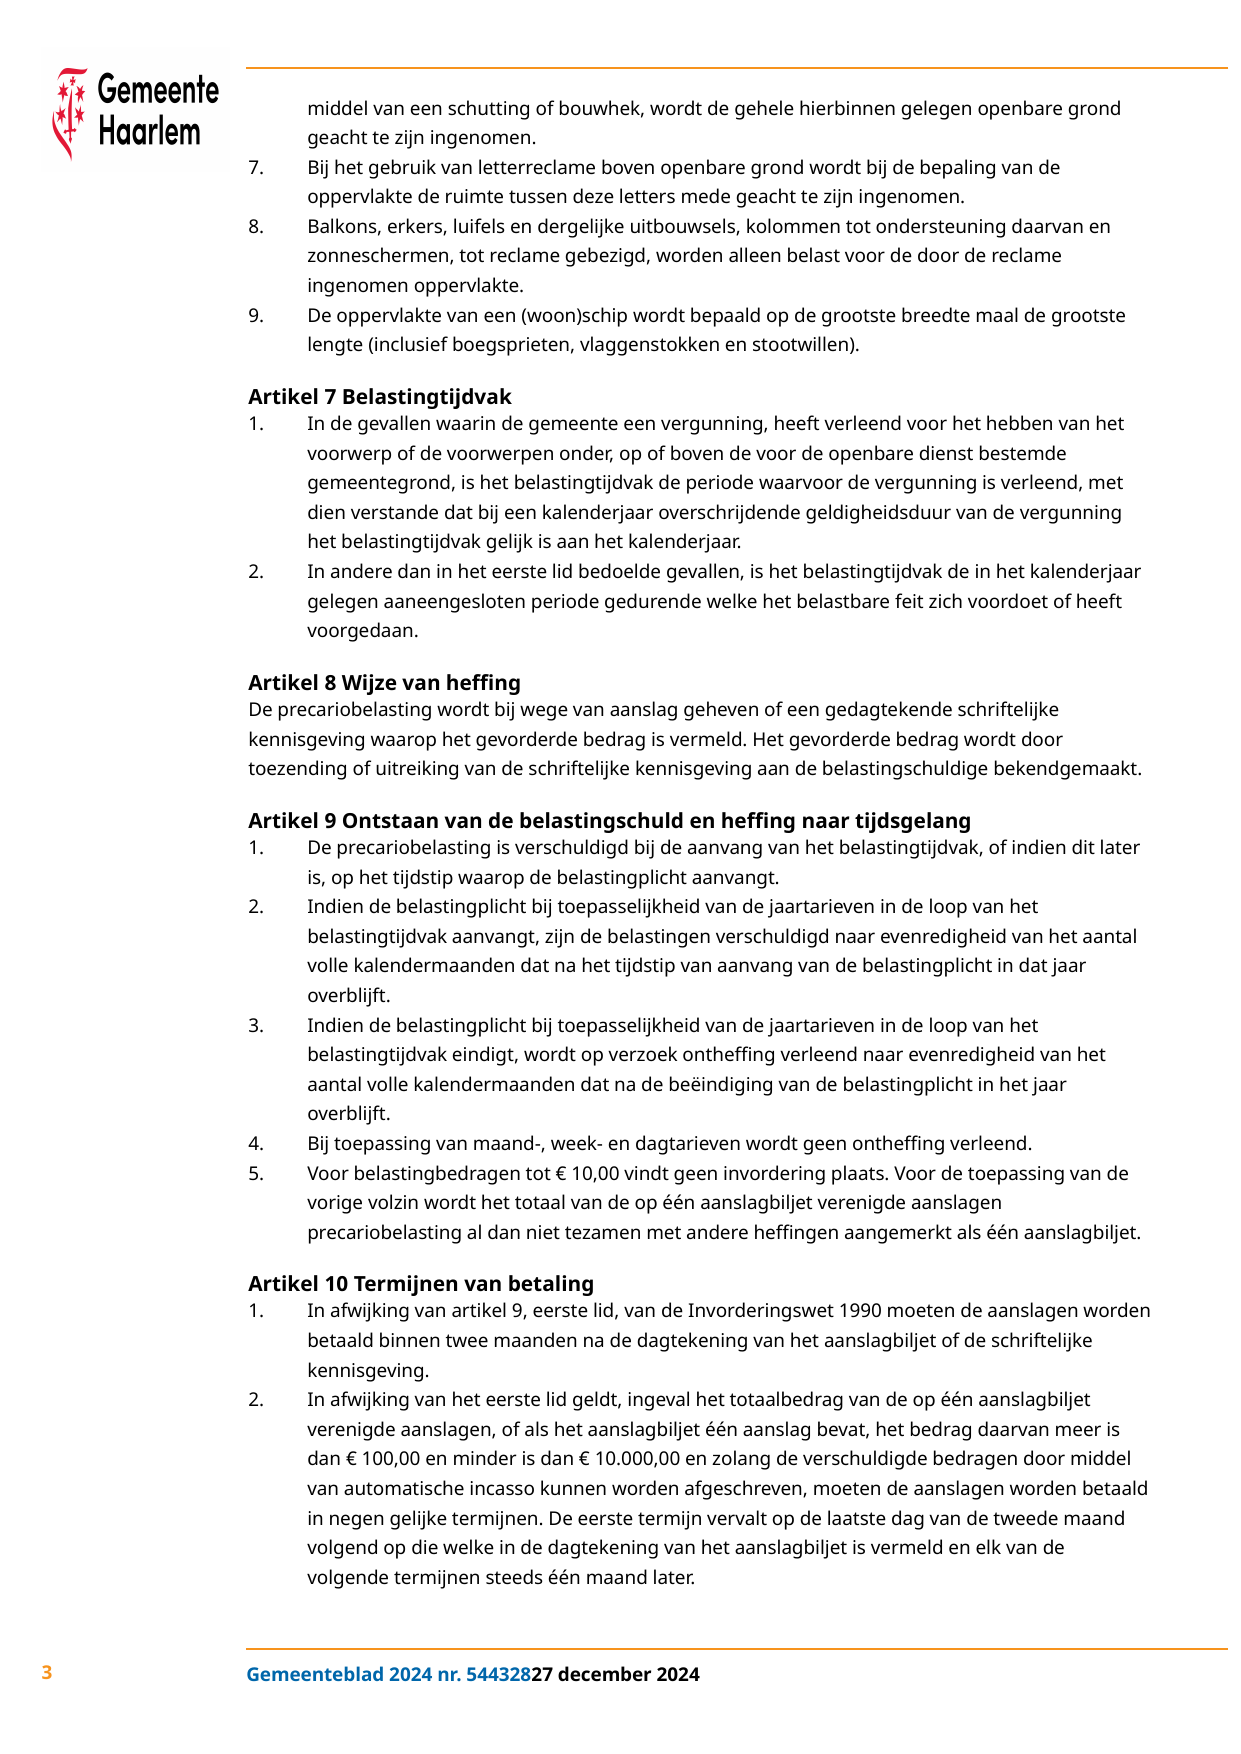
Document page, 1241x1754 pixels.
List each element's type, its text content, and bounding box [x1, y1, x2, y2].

list Voor belastingbedragen tot € 10,00 vindt geen invordering plaats. Voor de toepassing van de vorige volzin wordt het totaal van de op één aanslagbiljet verenigde aanslagen precariobelasting al dan niet tezamen met andere heffingen aangemerkt als één aanslagbiljet. [248, 1160, 1152, 1244]
text Artikel 8 Wijze van heffing [248, 668, 1152, 696]
list De oppervlakte van een (woon)schip wordt bepaald op de grootste breedte maal de grootste lengte (inclusief boegsprieten, vlaggenstokken en stootwillen). [248, 302, 1152, 357]
list In afwijking van het eerste lid geldt, ingeval het totaalbedrag van de op één aanslagbiljet verenigde aanslagen, of als het aanslagbiljet één aanslag bevat, het bedrag daarvan meer is dan € 100,00 en minder is dan € 10.000,00 en zolang de verschuldigde bedragen door middel van automatische incasso kunnen worden afgeschreven, moeten de aanslagen worden betaald in negen gelijke termijnen. De eerste termijn vervalt op de laatste dag van de tweede maand volgend op die welke in de dagtekening van het aanslagbiljet is vermeld en elk van de volgende termijnen steeds één maand later. [248, 1386, 1152, 1590]
list In andere dan in het eerste lid bedoelde gevallen, is het belastingtijdvak de in het kalenderjaar gelegen aaneengesloten periode gedurende welke het belastbare feit zich voordoet of heeft voorgedaan. [248, 558, 1152, 643]
list middel van een schutting of bouwhek, wordt de gehele hierbinnen gelegen openbare grond geacht te zijn ingenomen. [248, 95, 1152, 150]
text De precariobelasting wordt bij wege van aanslag geheven of een gedagtekende schriftelijke kennisgeving waarop het gevorderde bedrag is vermeld. Het gevorderde bedrag wordt door toezending of uitreiking van de schriftelijke kennisgeving aan de belastingschuldige bekendgemaakt. [248, 696, 1152, 781]
text Artikel 10 Termijnen van betaling [248, 1269, 1152, 1298]
list Indien de belastingplicht bij toepasselijkheid van de jaartarieven in de loop van het belastingtijdvak eindigt, wordt op verzoek ontheffing verleend naar evenredigheid van het aantal volle kalendermaanden dat na de beëindiging van de belastingplicht in het jaar overblijft. [248, 1012, 1152, 1126]
list Balkons, erkers, luifels en dergelijke uitbouwsels, kolommen tot ondersteuning daarvan en zonneschermen, tot reclame gebezigd, worden alleen belast voor de door de reclame ingenomen oppervlakte. [248, 213, 1152, 298]
text Artikel 9 Ontstaan van de belastingschuld en heffing naar tijdsgelang [248, 806, 1152, 834]
list In de gevallen waarin de gemeente een vergunning, heeft verleend voor het hebben van het voorwerp of de voorwerpen onder, op of boven de voor de openbare dienst bestemde gemeentegrond, is het belastingtijdvak de periode waarvoor de vergunning is verleend, met dien verstande dat bij een kalenderjaar overschrijdende geldigheidsduur van de vergunning het belastingtijdvak gelijk is aan het kalenderjaar. [248, 410, 1152, 554]
list De precariobelasting is verschuldigd bij de aanvang van het belastingtijdvak, of indien dit later is, op het tijdstip waarop de belastingplicht aanvangt. [248, 834, 1152, 889]
text Artikel 7 Belastingtijdvak [248, 382, 1152, 410]
list Bij het gebruik van letterreclame boven openbare grond wordt bij de bepaling van de oppervlakte de ruimte tussen deze letters mede geacht te zijn ingenomen. [248, 154, 1152, 209]
list In afwijking van artikel 9, eerste lid, van de Invorderingswet 1990 moeten de aanslagen worden betaald binnen twee maanden na de dagtekening van het aanslagbiljet of de schriftelijke kennisgeving. [248, 1298, 1152, 1383]
picture [41, 47, 231, 172]
list Bij toepassing van maand-, week- en dagtarieven wordt geen ontheffing verleend. [248, 1130, 1152, 1156]
list Indien de belastingplicht bij toepasselijkheid van de jaartarieven in de loop van het belastingtijdvak aanvangt, zijn de belastingen verschuldigd naar evenredigheid van het aantal volle kalendermaanden dat na het tijdstip van aanvang van de belastingplicht in dat jaar overblijft. [248, 893, 1152, 1008]
